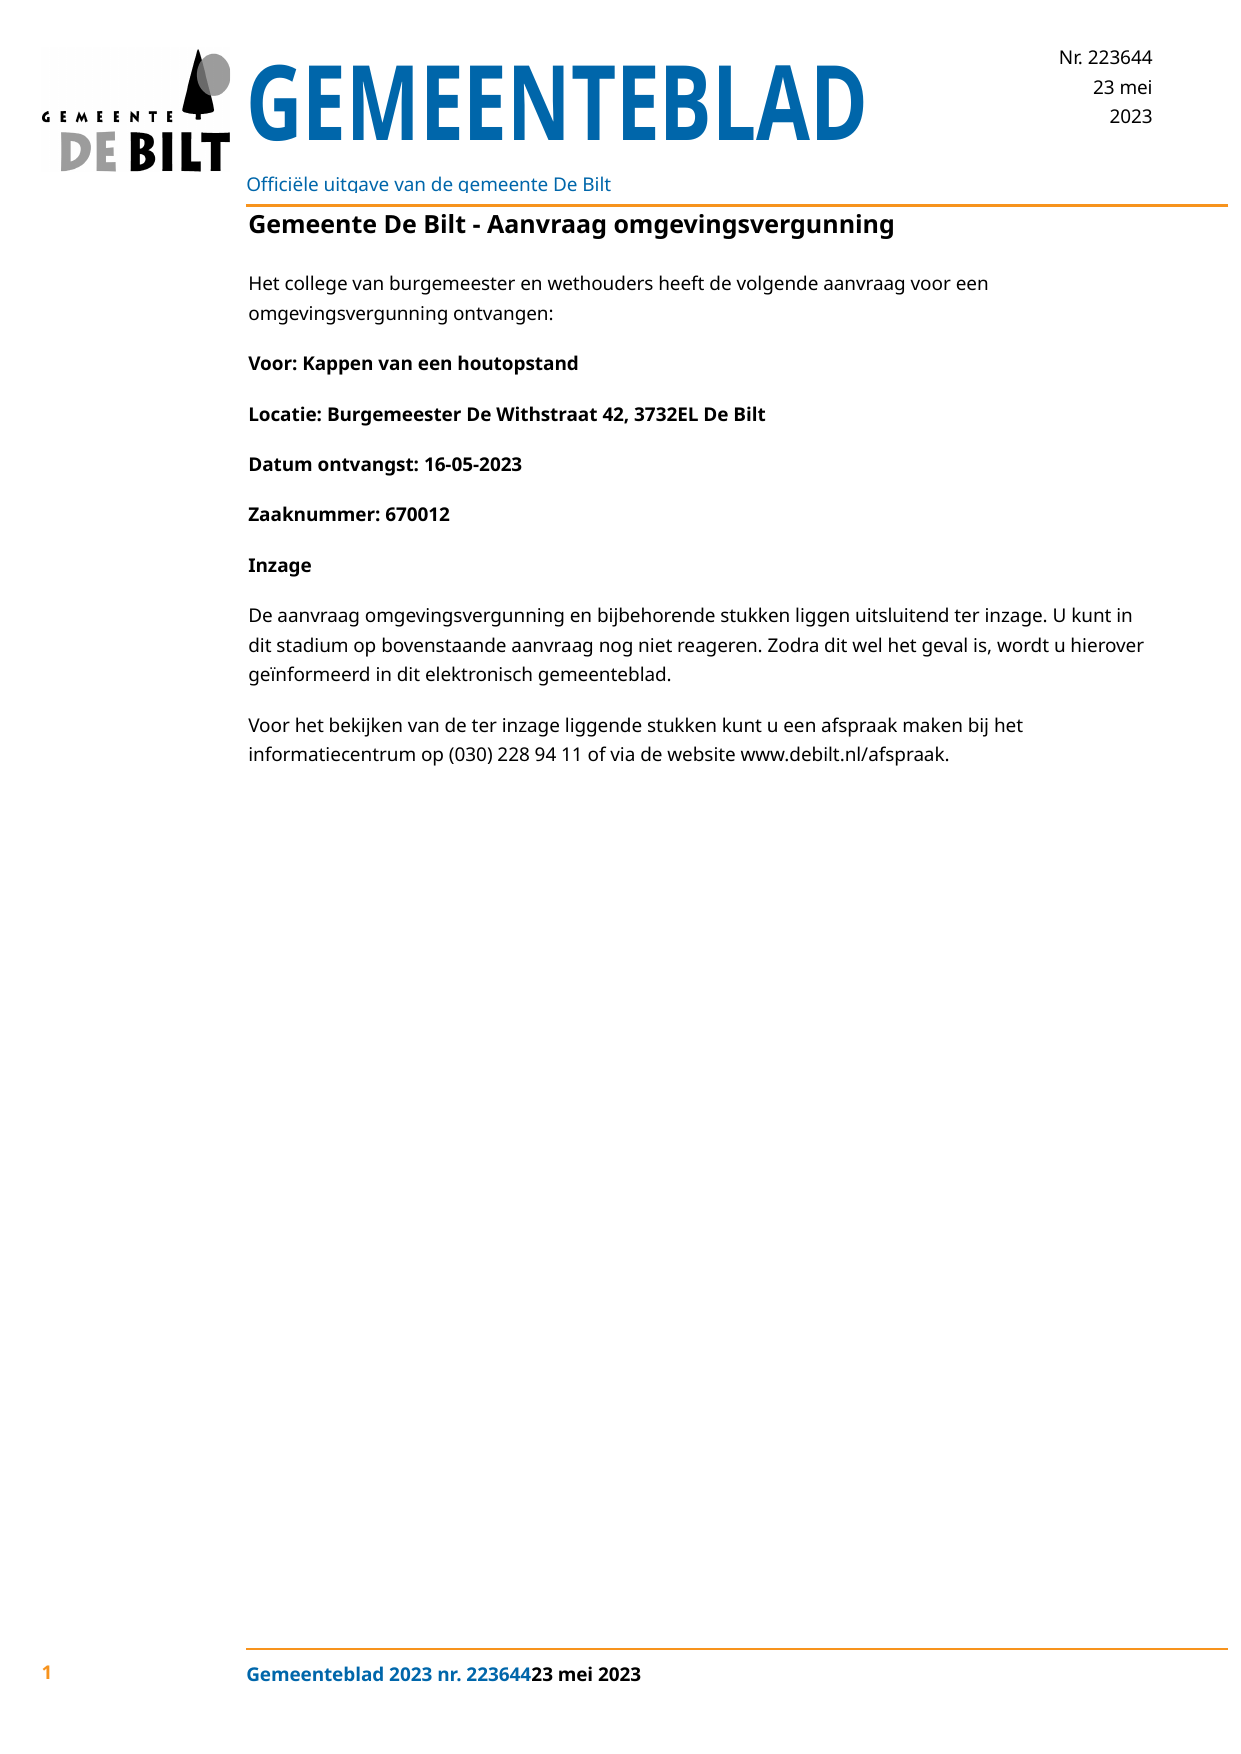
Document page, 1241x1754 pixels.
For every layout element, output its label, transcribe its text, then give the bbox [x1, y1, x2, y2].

text Het college van burgemeester en wethouders heeft de volgende aanvraag voor een omgevingsvergunning ontvangen: [248, 270, 1152, 326]
text Gemeente De Bilt - Aanvraag omgevingsvergunning [248, 207, 1152, 241]
text De aanvraag omgevingsvergunning en bijbehorende stukken liggen uitsluitend ter inzage. U kunt in dit stadium op bovenstaande aanvraag nog niet reageren. Zodra dit wel het geval is, wordt u hierover geïnformeerd in dit elektronisch gemeenteblad. [248, 602, 1152, 687]
text Locatie: Burgemeester De Withstraat 42, 3732EL De Bilt [248, 401, 1152, 426]
picture [41, 47, 231, 172]
text Voor het bekijken van de ter inzage liggende stukken kunt u een afspraak maken bij het informatiecentrum op (030) 228 94 11 of via de website www.debilt.nl/afspraak. [248, 712, 1152, 767]
text Voor: Kappen van een houtopstand [248, 350, 1152, 376]
text Inzage [248, 552, 1152, 578]
text Datum ontvangst: 16-05-2023 [248, 451, 1152, 477]
text Zaaknummer: 670012 [248, 502, 1152, 527]
